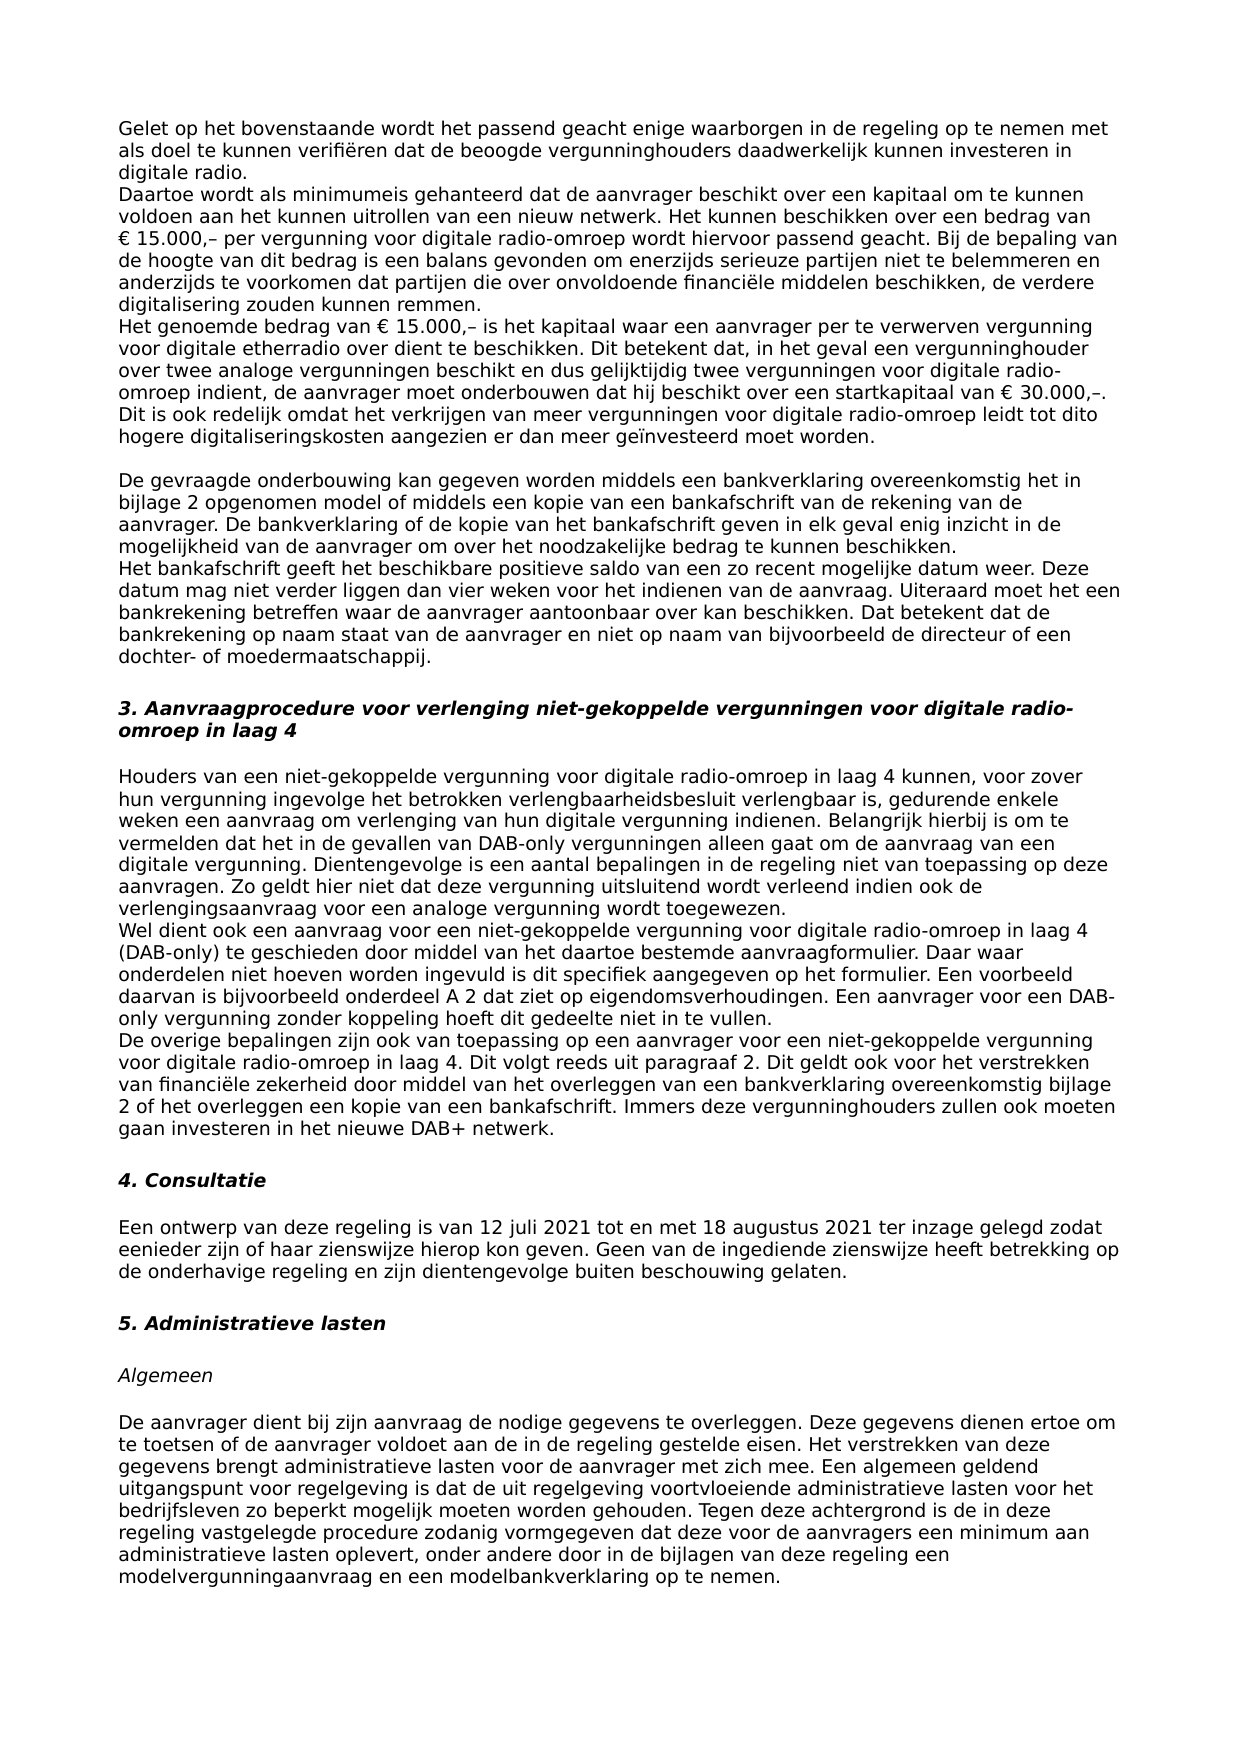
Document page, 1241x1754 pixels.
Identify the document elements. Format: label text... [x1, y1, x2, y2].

text De gevraagde onderbouwing kan gegeven worden middels een bankverklaring overeenkomstig het in bijlage 2 opgenomen model of middels een kopie van een bankafschrift van de rekening van de aanvrager. De bankverklaring of de kopie van het bankafschrift geven in elk geval enig inzicht in de mogelijkheid van de aanvrager om over het noodzakelijke bedrag te kunnen beschikken. [118, 470, 1122, 558]
subtitle 5. Administratieve lasten [118, 1313, 1122, 1335]
text De aanvrager dient bij zijn aanvraag de nodige gegevens te overleggen. Deze gegevens dienen ertoe om te toetsen of de aanvrager voldoet aan de in de regeling gestelde eisen. Het verstrekken van deze gegevens brengt administratieve lasten voor de aanvrager met zich mee. Een algemeen geldend uitgangspunt voor regelgeving is dat de uit regelgeving voortvloeiende administratieve lasten voor het bedrijfsleven zo beperkt mogelijk moeten worden gehouden. Tegen deze achtergrond is de in deze regeling vastgelegde procedure zodanig vormgegeven dat deze voor de aanvragers een minimum aan administratieve lasten oplevert, onder andere door in de bijlagen van deze regeling een modelvergunningaanvraag en een modelbankverklaring op te nemen. [118, 1412, 1122, 1588]
text Het genoemde bedrag van € 15.000,– is het kapitaal waar een aanvrager per te verwerven vergunning voor digitale etherradio over dient te beschikken. Dit betekent dat, in het geval een vergunninghouder over twee analoge vergunningen beschikt en dus gelijktijdig twee vergunningen voor digitale radio-omroep indient, de aanvrager moet onderbouwen dat hij beschikt over een startkapitaal van € 30.000,–. Dit is ook redelijk omdat het verkrijgen van meer vergunningen voor digitale radio-omroep leidt tot dito hogere digitaliseringskosten aangezien er dan meer geïnvesteerd moet worden. [118, 316, 1122, 448]
text Een ontwerp van deze regeling is van 12 juli 2021 tot en met 18 augustus 2021 ter inzage gelegd zodat eenieder zijn of haar zienswijze hierop kon geven. Geen van de ingediende zienswijze heeft betrekking op de onderhavige regeling en zijn dientengevolge buiten beschouwing gelaten. [118, 1217, 1122, 1283]
text Daartoe wordt als minimumeis gehanteerd dat de aanvrager beschikt over een kapitaal om te kunnen voldoen aan het kunnen uitrollen van een nieuw netwerk. Het kunnen beschikken over een bedrag van € 15.000,– per vergunning voor digitale radio-omroep wordt hiervoor passend geacht. Bij de bepaling van de hoogte van dit bedrag is een balans gevonden om enerzijds serieuze partijen niet te belemmeren en anderzijds te voorkomen dat partijen die over onvoldoende financiële middelen beschikken, de verdere digitalisering zouden kunnen remmen. [118, 184, 1122, 316]
text Gelet op het bovenstaande wordt het passend geacht enige waarborgen in de regeling op te nemen met als doel te kunnen verifiëren dat de beoogde vergunninghouders daadwerkelijk kunnen investeren in digitale radio. [118, 118, 1122, 184]
text Houders van een niet-gekoppelde vergunning voor digitale radio-omroep in laag 4 kunnen, voor zover hun vergunning ingevolge het betrokken verlengbaarheidsbesluit verlengbaar is, gedurende enkele weken een aanvraag om verlenging van hun digitale vergunning indienen. Belangrijk hierbij is om te vermelden dat het in de gevallen van DAB-only vergunningen alleen gaat om de aanvraag van een digitale vergunning. Dientengevolge is een aantal bepalingen in de regeling niet van toepassing op deze aanvragen. Zo geldt hier niet dat deze vergunning uitsluitend wordt verleend indien ook de verlengingsaanvraag voor een analoge vergunning wordt toegewezen. [118, 766, 1122, 920]
subtitle 3. Aanvraagprocedure voor verlenging niet-gekoppelde vergunningen voor digitale radio-omroep in laag 4 [118, 697, 1122, 741]
text Het bankafschrift geeft het beschikbare positieve saldo van een zo recent mogelijke datum weer. Deze datum mag niet verder liggen dan vier weken voor het indienen van de aanvraag. Uiteraard moet het een bankrekening betreffen waar de aanvrager aantoonbaar over kan beschikken. Dat betekent dat de bankrekening op naam staat van de aanvrager en niet op naam van bijvoorbeeld de directeur of een dochter- of moedermaatschappij. [118, 558, 1122, 667]
text De overige bepalingen zijn ook van toepassing op een aanvrager voor een niet-gekoppelde vergunning voor digitale radio-omroep in laag 4. Dit volgt reeds uit paragraaf 2. Dit geldt ook voor het verstrekken van financiële zekerheid door middel van het overleggen van een bankverklaring overeenkomstig bijlage 2 of het overleggen een kopie van een bankafschrift. Immers deze vergunninghouders zullen ook moeten gaan investeren in het nieuwe DAB+ netwerk. [118, 1030, 1122, 1140]
text Wel dient ook een aanvraag voor een niet-gekoppelde vergunning voor digitale radio-omroep in laag 4 (DAB-only) te geschieden door middel van het daartoe bestemde aanvraagformulier. Daar waar onderdelen niet hoeven worden ingevuld is dit specifiek aangegeven op het formulier. Een voorbeeld daarvan is bijvoorbeeld onderdeel A 2 dat ziet op eigendomsverhoudingen. Een aanvrager voor een DAB-only vergunning zonder koppeling hoeft dit gedeelte niet in te vullen. [118, 920, 1122, 1030]
subtitle Algemeen [118, 1365, 1122, 1387]
subtitle 4. Consultatie [118, 1170, 1122, 1192]
